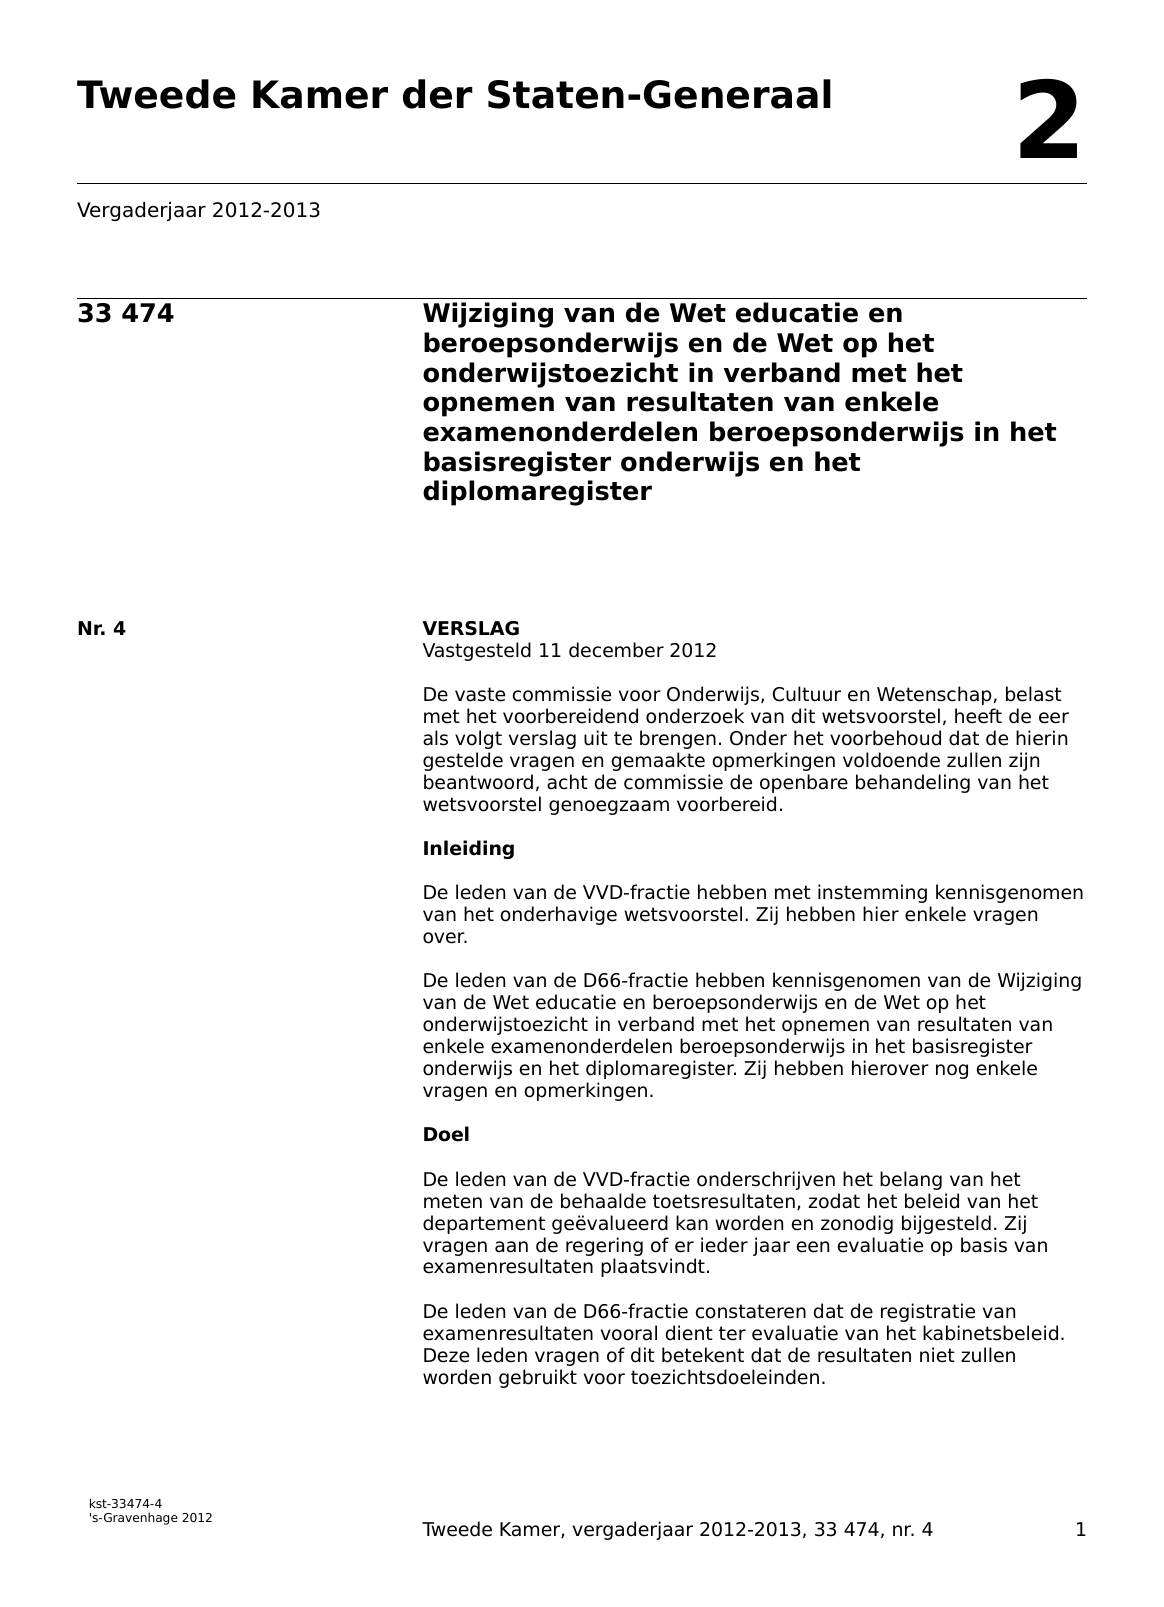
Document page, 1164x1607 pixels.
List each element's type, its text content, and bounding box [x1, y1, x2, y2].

subtitle Doel [422, 1124, 1087, 1146]
text De vaste commissie voor Onderwijs, Cultuur en Wetenschap, belast met het voorbereidend onderzoek van dit wetsvoorstel, heeft de eer als volgt verslag uit te brengen. Onder het voorbehoud dat de hierin gestelde vragen en gemaakte opmerkingen voldoende zullen zijn beantwoord, acht de commissie de openbare behandeling van het wetsvoorstel genoegzaam voorbereid. [422, 684, 1087, 816]
text De leden van de VVD-fractie onderschrijven het belang van het meten van de behaalde toetsresultaten, zodat het beleid van het departement geëvalueerd kan worden en zonodig bijgesteld. Zij vragen aan de regering of er ieder jaar een evaluatie op basis van examenresultaten plaatsvindt. [422, 1168, 1087, 1278]
subtitle Nr. 4 VERSLAG [77, 618, 1087, 640]
text De leden van de D66-fractie hebben kennisgenomen van de Wijziging van de Wet educatie en beroepsonderwijs en de Wet op het onderwijstoezicht in verband met het opnemen van resultaten van enkele examenonderdelen beroepsonderwijs in het basisregister onderwijs en het diplomaregister. Zij hebben hierover nog enkele vragen en opmerkingen. [422, 970, 1087, 1102]
text 's-Gravenhage 2012 [88, 1511, 323, 1525]
text Vastgesteld 11 december 2012 [422, 640, 1087, 662]
table_cell Vergaderjaar 2012-2013 [77, 184, 1087, 298]
table_header Tweede Kamer der Staten-Generaal [77, 59, 886, 183]
subtitle Inleiding [422, 838, 1087, 860]
text De leden van de VVD-fractie hebben met instemming kennisgenomen van het onderhavige wetsvoorstel. Zij hebben hier enkele vragen over. [422, 882, 1087, 948]
table_header 2 [886, 59, 1087, 183]
subtitle 33 474 Wijziging van de Wet educatie en beroepsonderwijs en de Wet op het onderwijstoezicht in verband met het opnemen van resultaten van enkele examenonderdelen beroepsonderwijs in het basisregister onderwijs en het diplomaregister [77, 299, 1087, 507]
text De leden van de D66-fractie constateren dat de registratie van examenresultaten vooral dient ter evaluatie van het kabinetsbeleid. Deze leden vragen of dit betekent dat de resultaten niet zullen worden gebruikt voor toezichtsdoeleinden. [422, 1301, 1087, 1388]
text kst-33474-4 [88, 1497, 323, 1511]
